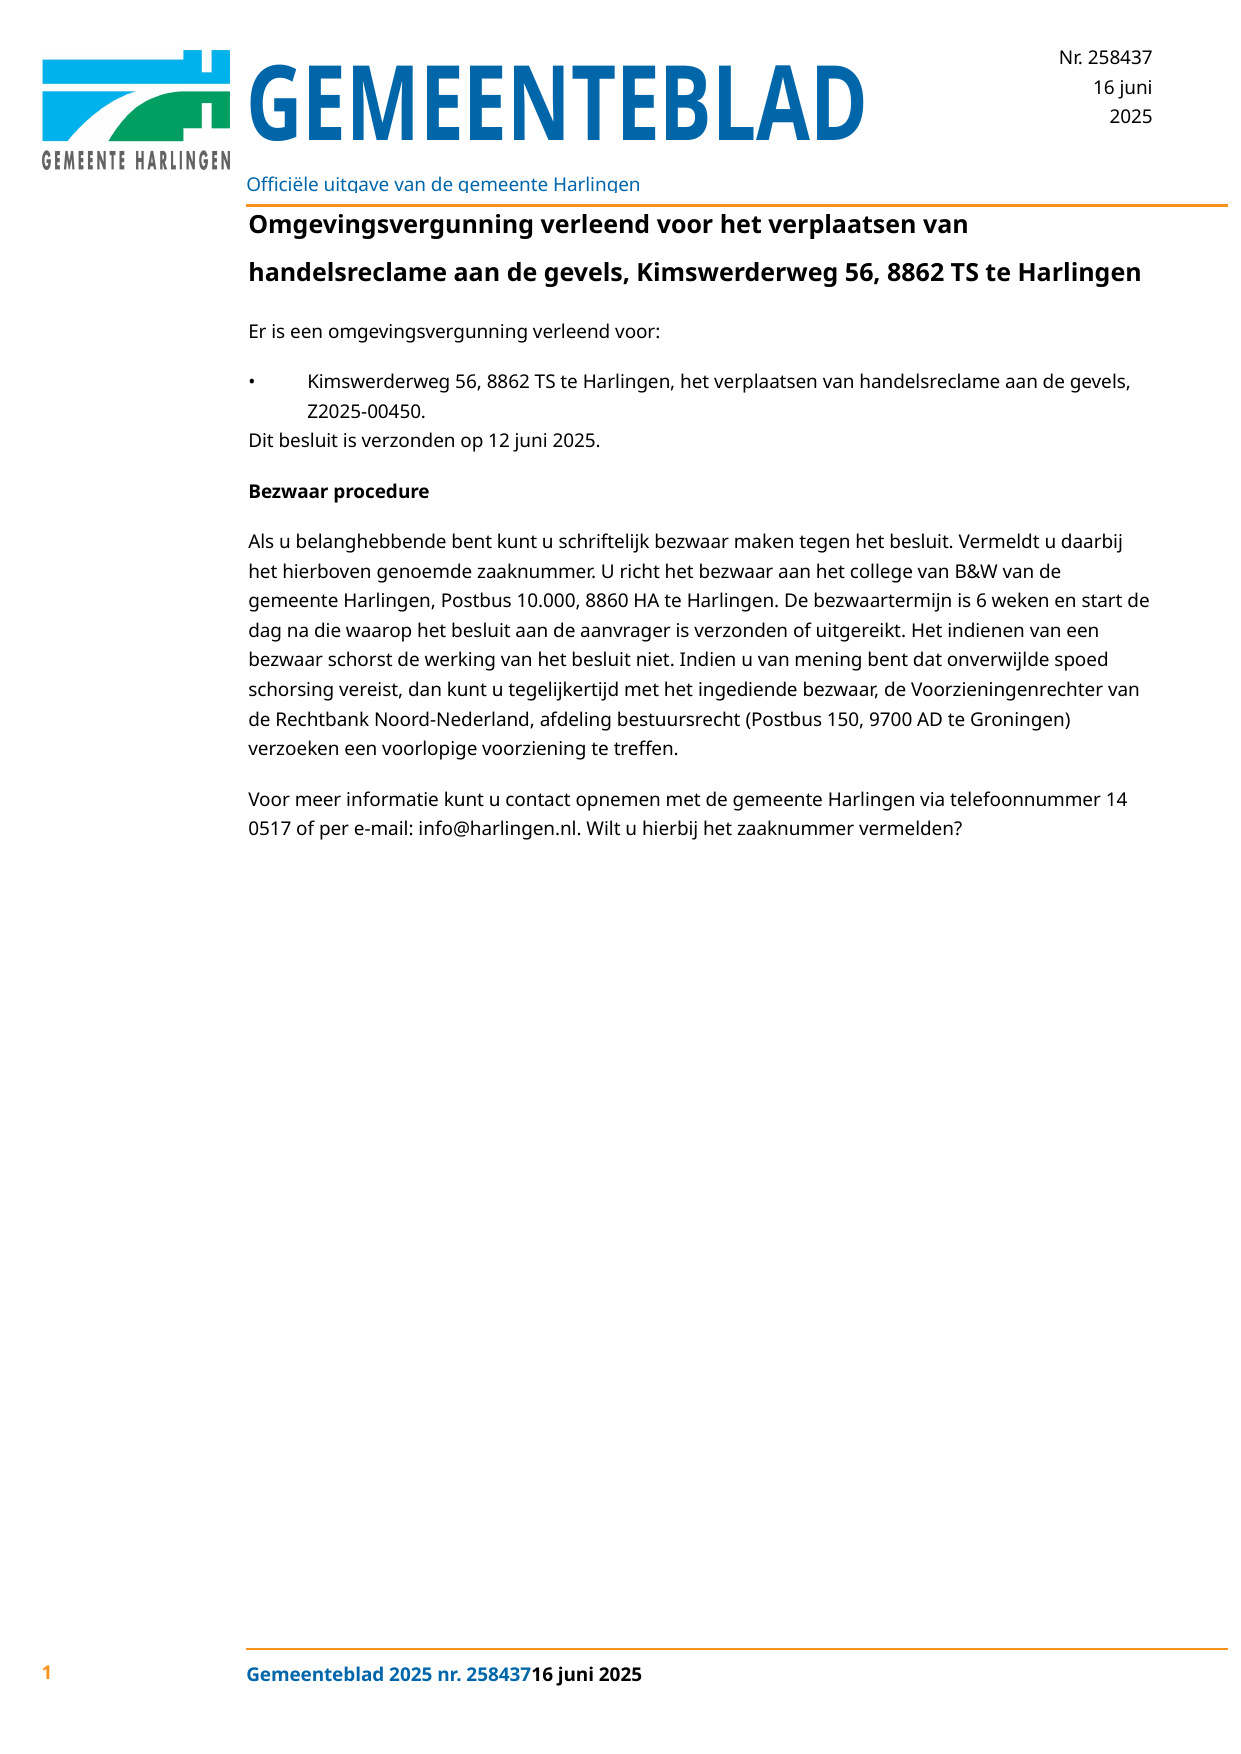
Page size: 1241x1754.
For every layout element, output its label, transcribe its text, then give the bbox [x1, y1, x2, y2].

list Kimswerderweg 56, 8862 TS te Harlingen, het verplaatsen van handelsreclame aan de gevels, Z2025-00450. [248, 368, 1152, 424]
text Bezwaar procedure [248, 478, 1152, 504]
text Dit besluit is verzonden op 12 juni 2025. [248, 427, 1152, 453]
text Omgevingsvergunning verleend voor het verplaatsen van handelsreclame aan de gevels, Kimswerderweg 56, 8862 TS te Harlingen [248, 207, 1152, 288]
picture [41, 47, 231, 172]
text Er is een omgevingsvergunning verleend voor: [248, 318, 1152, 344]
text Voor meer informatie kunt u contact opnemen met de gemeente Harlingen via telefoonnummer 14 0517 of per e-mail: info@harlingen.nl. Wilt u hierbij het zaaknummer vermelden? [248, 786, 1152, 841]
text Als u belanghebbende bent kunt u schriftelijk bezwaar maken tegen het besluit. Vermeldt u daarbij het hierboven genoemde zaaknummer. U richt het bezwaar aan het college van B&W van de gemeente Harlingen, Postbus 10.000, 8860 HA te Harlingen. De bezwaartermijn is 6 weken en start de dag na die waarop het besluit aan de aanvrager is verzonden of uitgereikt. Het indienen van een bezwaar schorst de werking van het besluit niet. Indien u van mening bent dat onverwijlde spoed schorsing vereist, dan kunt u tegelijkertijd met het ingediende bezwaar, de Voorzieningenrechter van de Rechtbank Noord-Nederland, afdeling bestuursrecht (Postbus 150, 9700 AD te Groningen) verzoeken een voorlopige voorziening te treffen. [248, 528, 1152, 761]
